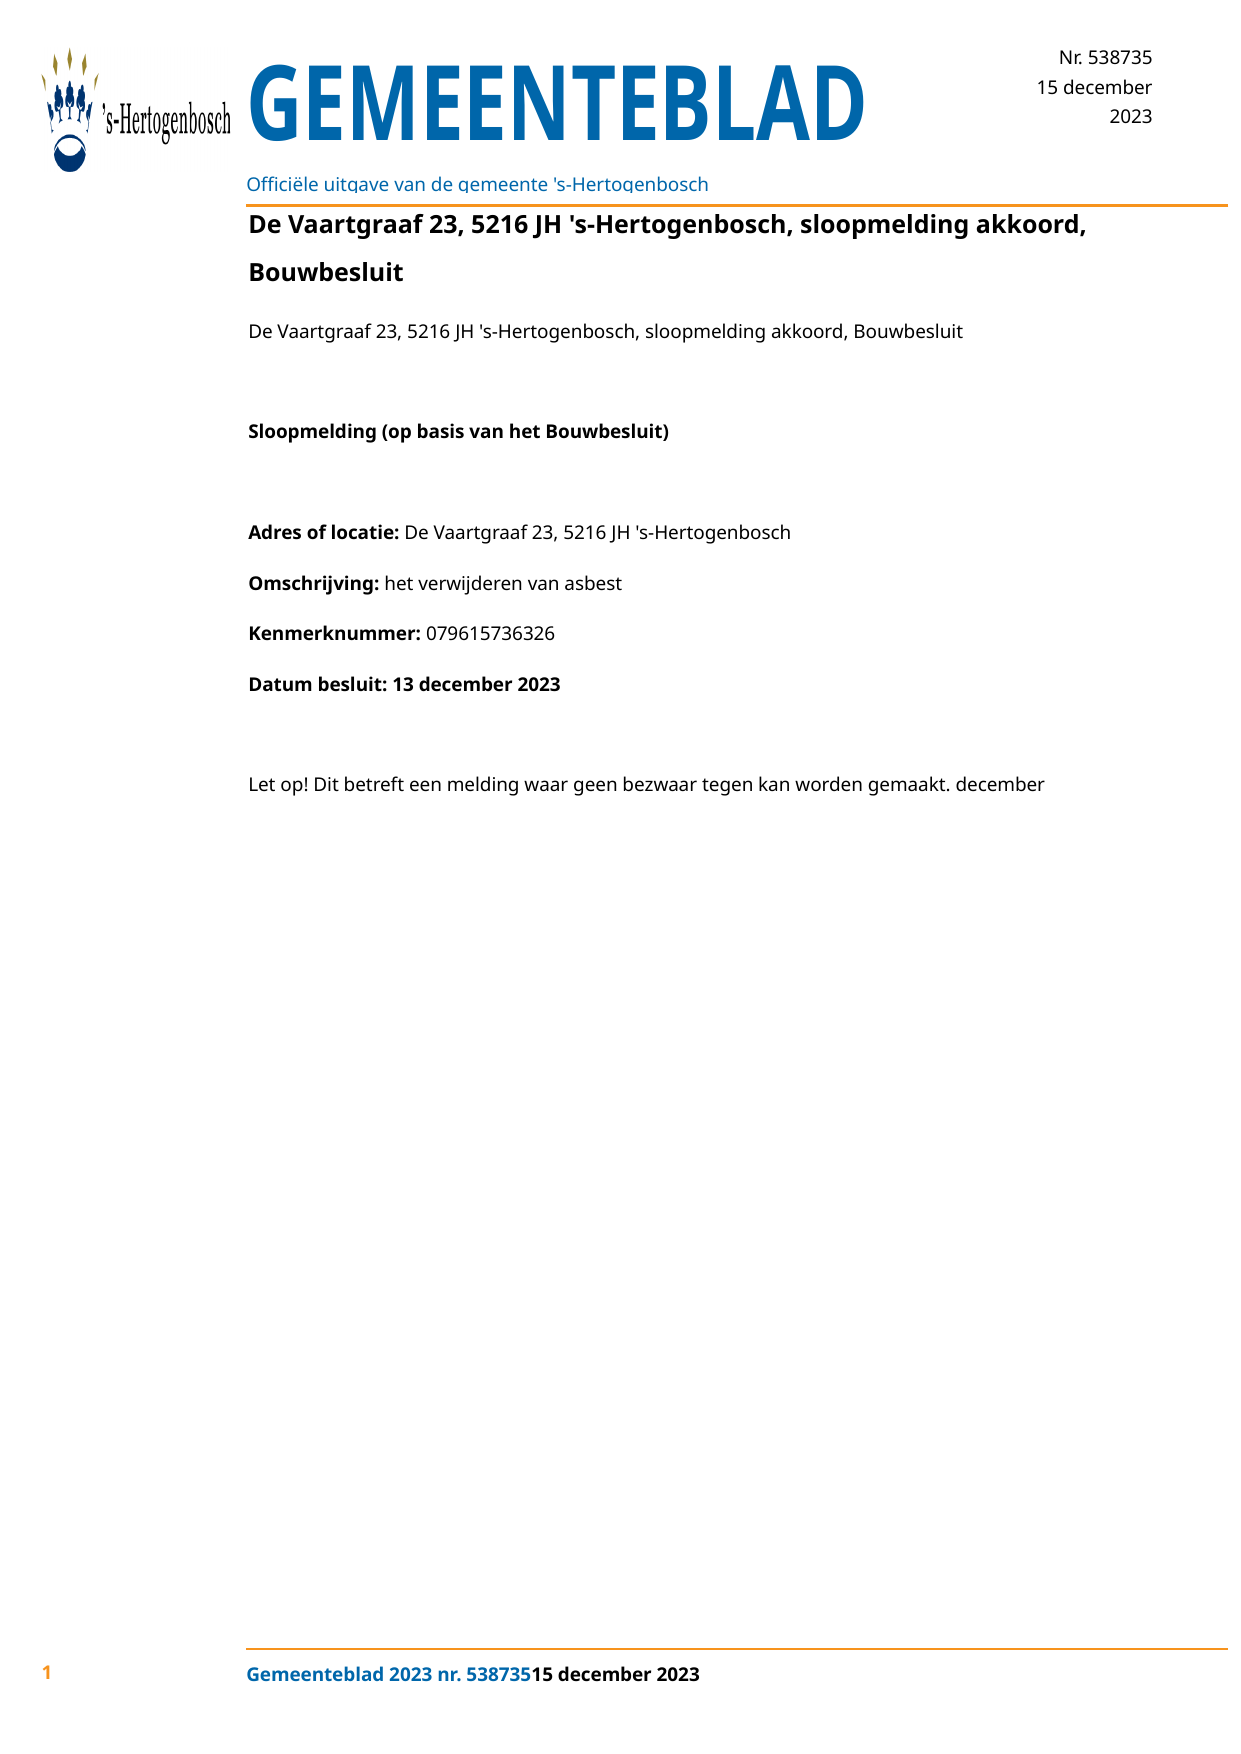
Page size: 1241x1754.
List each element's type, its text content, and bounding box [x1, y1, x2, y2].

text Kenmerknummer: 079615736326 [248, 620, 1152, 646]
text Adres of locatie: De Vaartgraaf 23, 5216 JH 's-Hertogenbosch [248, 519, 1152, 545]
text De Vaartgraaf 23, 5216 JH 's-Hertogenbosch, sloopmelding akkoord, Bouwbesluit [248, 318, 1152, 344]
text Datum besluit: 13 december 2023 [248, 671, 1152, 697]
text Let op! Dit betreft een melding waar geen bezwaar tegen kan worden gemaakt. december [248, 772, 1152, 797]
text Sloopmelding (op basis van het Bouwbesluit) [248, 419, 1152, 444]
picture [41, 47, 231, 172]
text Omschrijving: het verwijderen van asbest [248, 570, 1152, 596]
text De Vaartgraaf 23, 5216 JH 's-Hertogenbosch, sloopmelding akkoord, Bouwbesluit [248, 207, 1152, 288]
